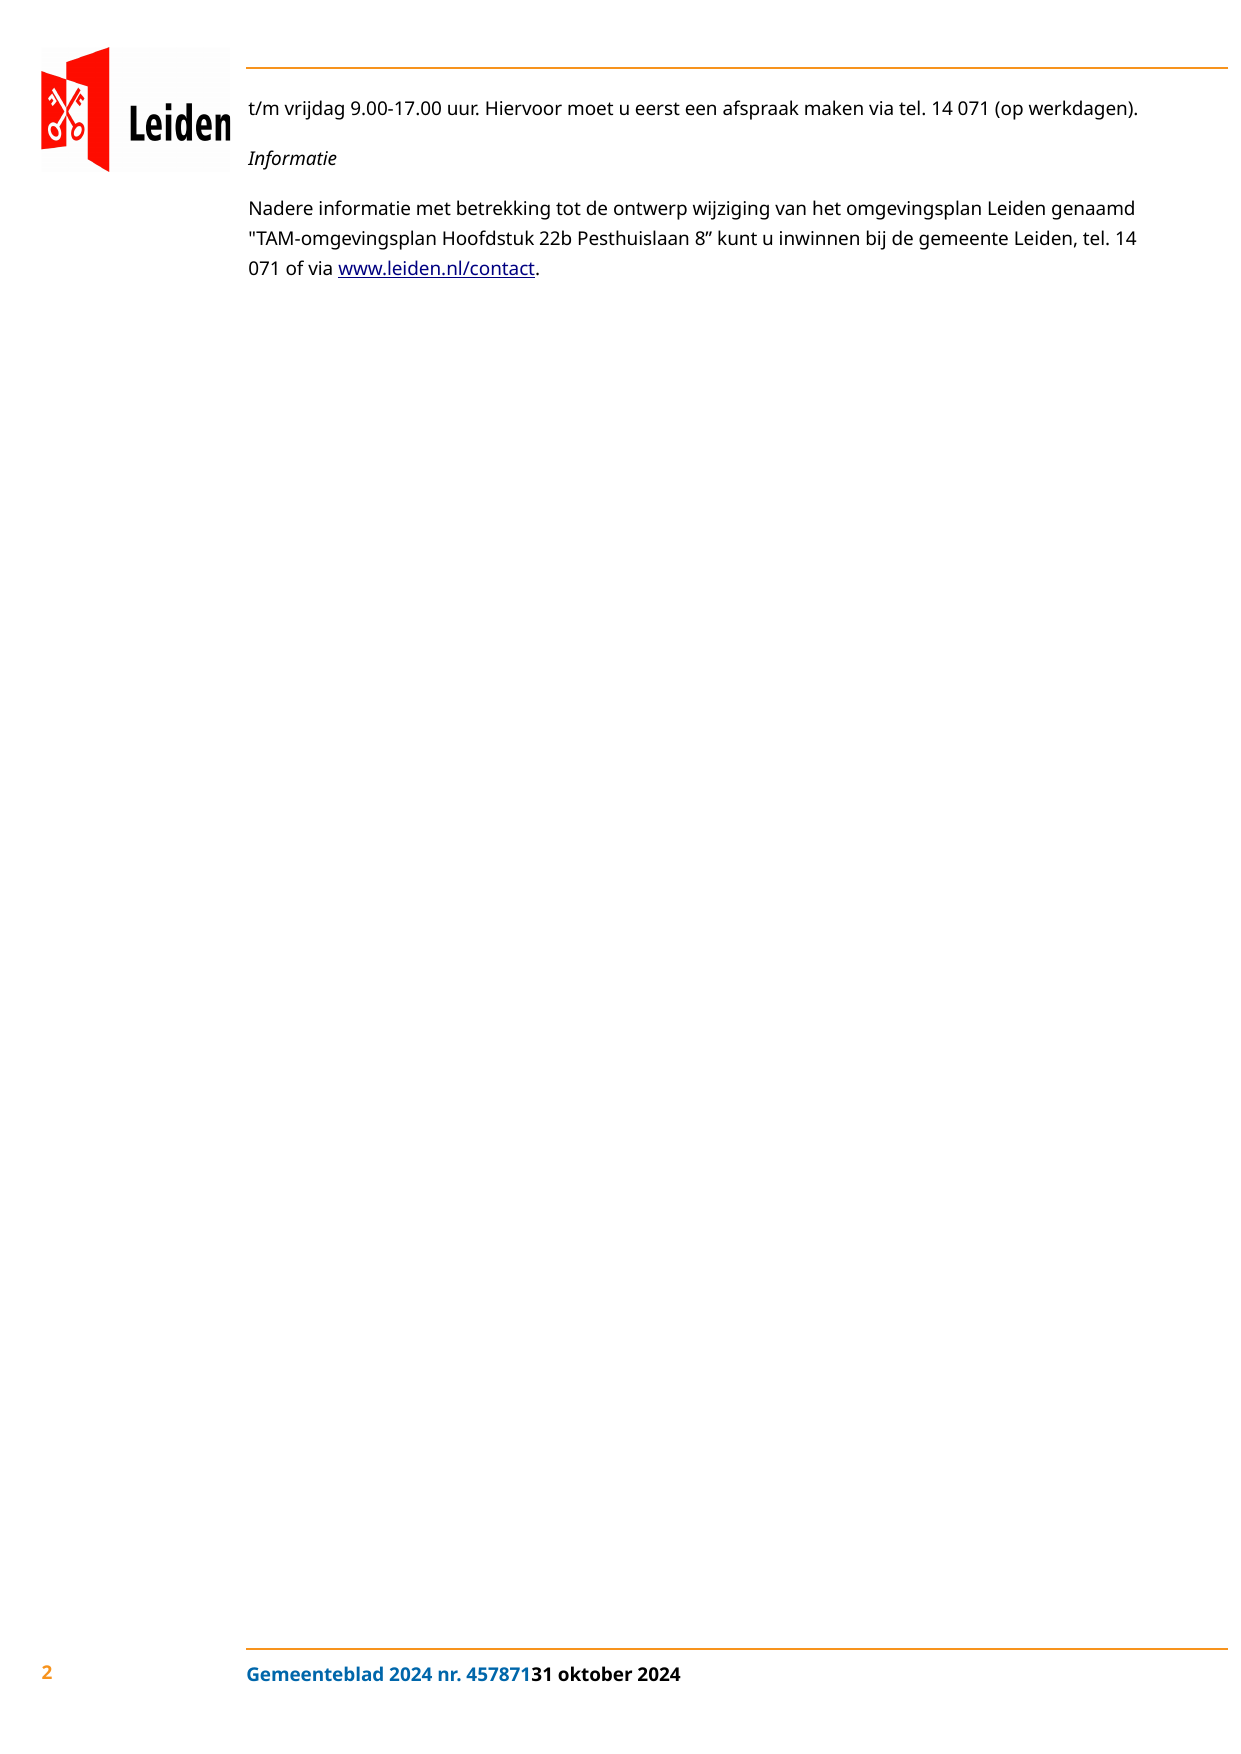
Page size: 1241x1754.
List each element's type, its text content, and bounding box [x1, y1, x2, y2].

text Informatie [248, 145, 1152, 171]
picture [41, 47, 231, 172]
text t/m vrijdag 9.00-17.00 uur. Hiervoor moet u eerst een afspraak maken via tel. 14 071 (op werkdagen). [248, 95, 1152, 121]
text Nadere informatie met betrekking tot de ontwerp wijziging van het omgevingsplan Leiden genaamd "TAM-omgevingsplan Hoofdstuk 22b Pesthuislaan 8” kunt u inwinnen bij de gemeente Leiden, tel. 14 071 of via www.leiden.nl/contact. [248, 196, 1152, 281]
